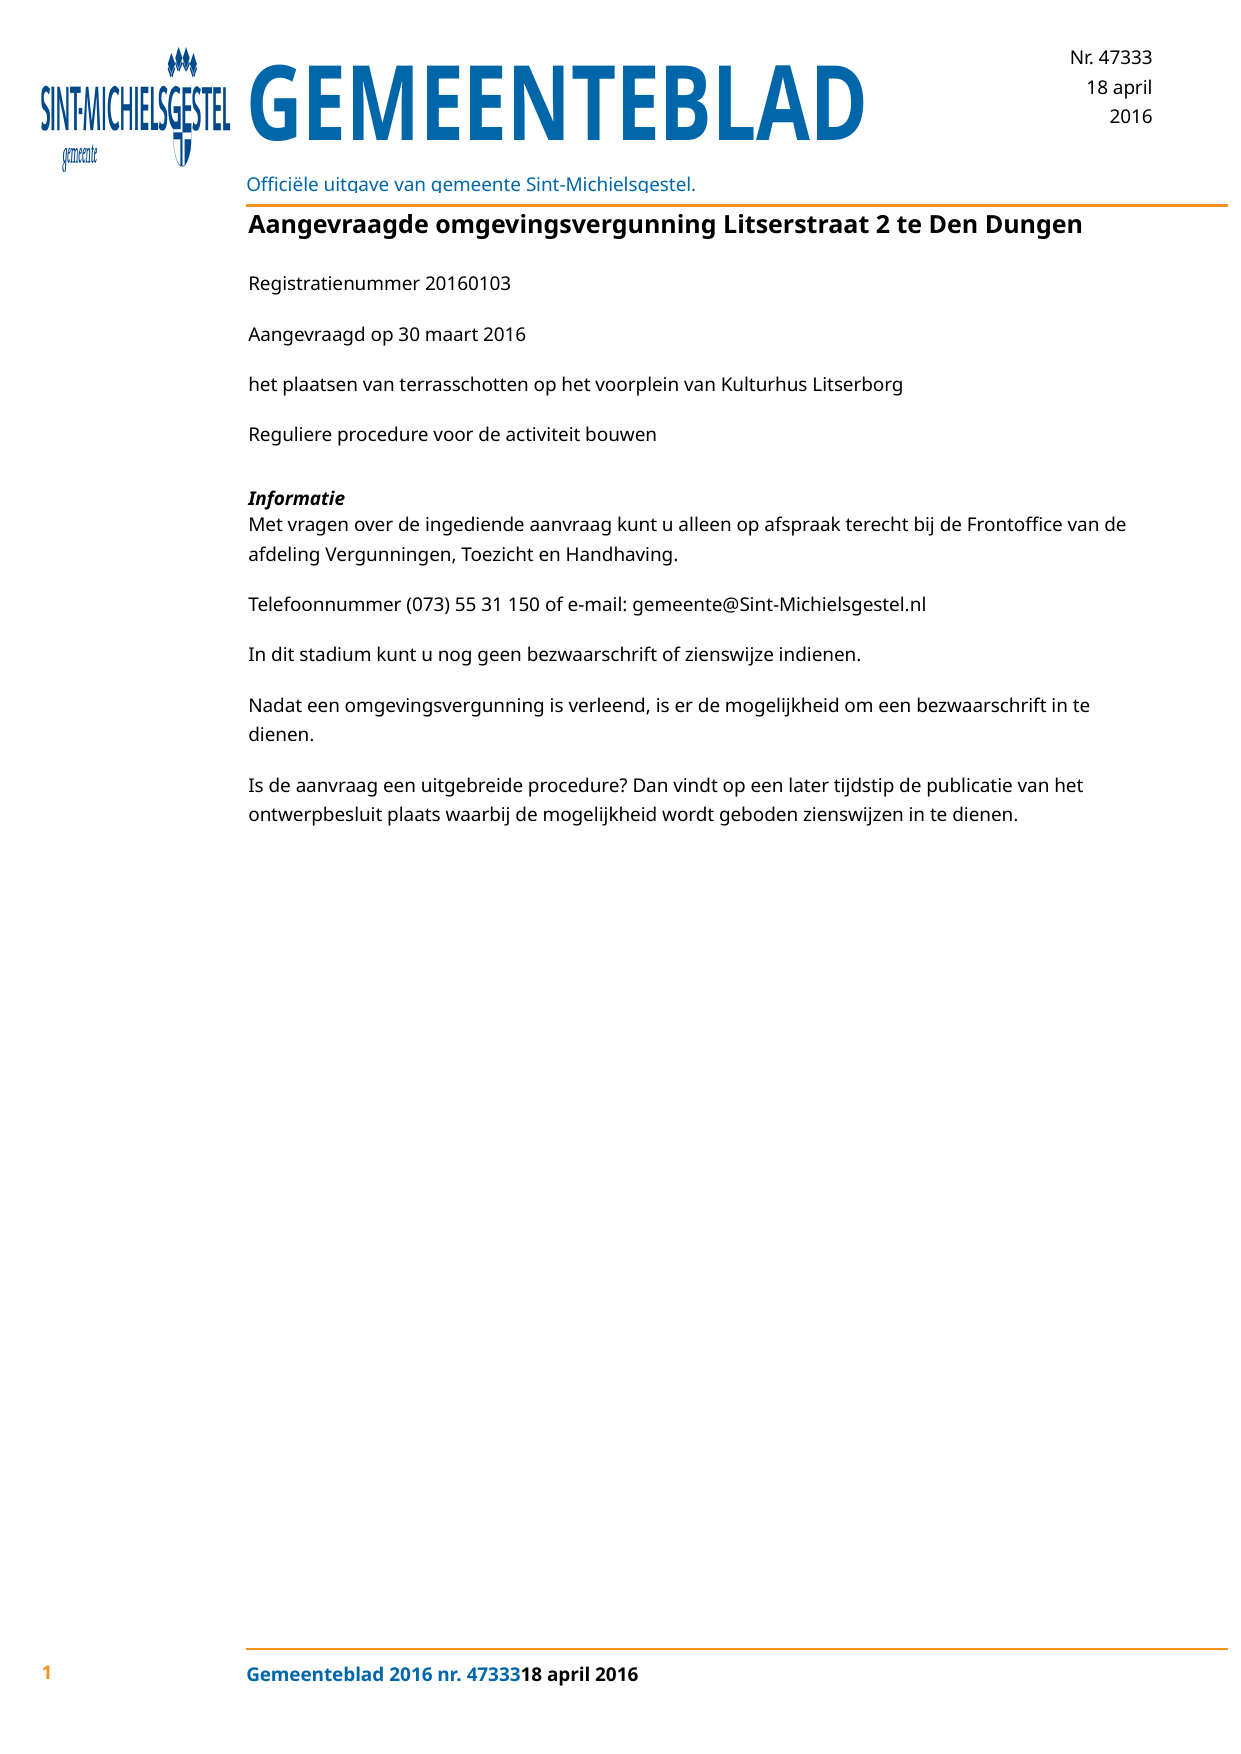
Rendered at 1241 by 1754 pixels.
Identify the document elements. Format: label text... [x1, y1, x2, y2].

text Reguliere procedure voor de activiteit bouwen [248, 422, 1152, 447]
text Informatie [248, 486, 1152, 511]
text het plaatsen van terrasschotten op het voorplein van Kulturhus Litserborg [248, 371, 1152, 397]
text Aangevraagd op 30 maart 2016 [248, 321, 1152, 346]
picture [41, 47, 231, 172]
text In dit stadium kunt u nog geen bezwaarschrift of zienswijze indienen. [248, 642, 1152, 667]
text Is de aanvraag een uitgebreide procedure? Dan vindt op een later tijdstip de publicatie van het ontwerpbesluit plaats waarbij de mogelijkheid wordt geboden zienswijzen in te dienen. [248, 772, 1152, 827]
text Registratienummer 20160103 [248, 270, 1152, 296]
text Met vragen over de ingediende aanvraag kunt u alleen op afspraak terecht bij de Frontoffice van de afdeling Vergunningen, Toezicht en Handhaving. [248, 511, 1152, 567]
text Aangevraagde omgevingsvergunning Litserstraat 2 te Den Dungen [248, 207, 1152, 241]
text Telefoonnummer (073) 55 31 150 of e-mail: gemeente@Sint-Michielsgestel.nl [248, 591, 1152, 617]
text Nadat een omgevingsvergunning is verleend, is er de mogelijkheid om een bezwaarschrift in te dienen. [248, 692, 1152, 747]
